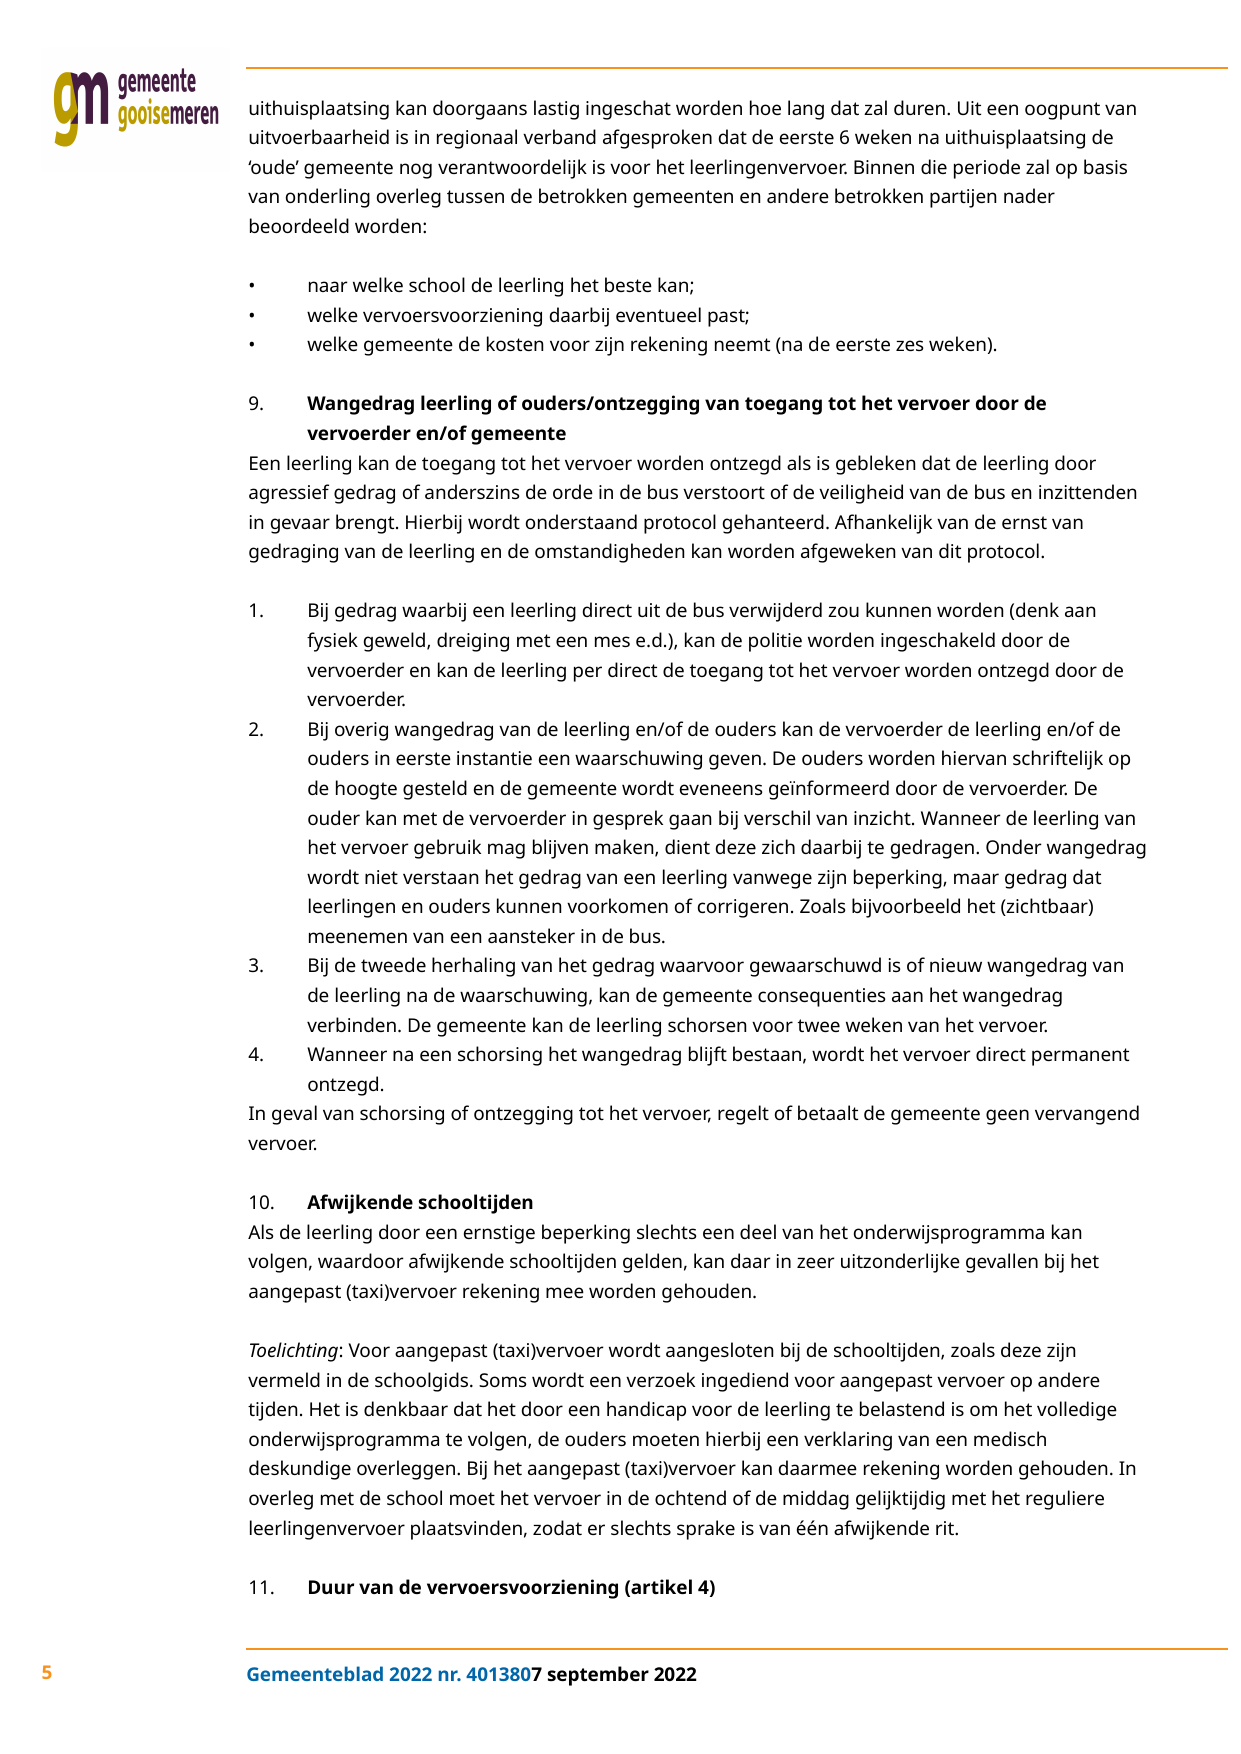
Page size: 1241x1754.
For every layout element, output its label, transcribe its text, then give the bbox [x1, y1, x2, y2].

list welke gemeente de kosten voor zijn rekening neemt (na de eerste zes weken). [248, 331, 1152, 357]
list Wangedrag leerling of ouders/ontzegging van toegang tot het vervoer door de vervoerder en/of gemeente [248, 391, 1152, 446]
text Een leerling kan de toegang tot het vervoer worden ontzegd als is gebleken dat de leerling door agressief gedrag of anderszins de orde in de bus verstoort of de veiligheid van de bus en inzittenden in gevaar brengt. Hierbij wordt onderstaand protocol gehanteerd. Afhankelijk van de ernst van gedraging van de leerling en de omstandigheden kan worden afgeweken van dit protocol. [248, 450, 1152, 564]
text Toelichting: Voor aangepast (taxi)vervoer wordt aangesloten bij de schooltijden, zoals deze zijn vermeld in de schoolgids. Soms wordt een verzoek ingediend voor aangepast vervoer op andere tijden. Het is denkbaar dat het door een handicap voor de leerling te belastend is om het volledige onderwijsprogramma te volgen, de ouders moeten hierbij een verklaring van een medisch deskundige overleggen. Bij het aangepast (taxi)vervoer kan daarmee rekening worden gehouden. In overleg met de school moet het vervoer in de ochtend of de middag gelijktijdig met het reguliere leerlingenvervoer plaatsvinden, zodat er slechts sprake is van één afwijkende rit. [248, 1337, 1152, 1541]
text In geval van schorsing of ontzegging tot het vervoer, regelt of betaalt de gemeente geen vervangend vervoer. [248, 1101, 1152, 1156]
list welke vervoersvoorziening daarbij eventueel past; [248, 302, 1152, 328]
list Bij de tweede herhaling van het gedrag waarvoor gewaarschuwd is of nieuw wangedrag van de leerling na de waarschuwing, kan de gemeente consequenties aan het wangedrag verbinden. De gemeente kan de leerling schorsen voor twee weken van het vervoer. [248, 953, 1152, 1038]
text Als de leerling door een ernstige beperking slechts een deel van het onderwijsprogramma kan volgen, waardoor afwijkende schooltijden gelden, kan daar in zeer uitzonderlijke gevallen bij het aangepast (taxi)vervoer rekening mee worden gehouden. [248, 1219, 1152, 1304]
list Duur van de vervoersvoorziening (artikel 4) [248, 1574, 1152, 1600]
list Wanneer na een schorsing het wangedrag blijft bestaan, wordt het vervoer direct permanent ontzegd. [248, 1041, 1152, 1097]
list Afwijkende schooltijden [248, 1189, 1152, 1215]
list Bij overig wangedrag van de leerling en/of de ouders kan de vervoerder de leerling en/of de ouders in eerste instantie een waarschuwing geven. De ouders worden hiervan schriftelijk op de hoogte gesteld en de gemeente wordt eveneens geïnformeerd door de vervoerder. De ouder kan met de vervoerder in gesprek gaan bij verschil van inzicht. Wanneer de leerling van het vervoer gebruik mag blijven maken, dient deze zich daarbij te gedragen. Onder wangedrag wordt niet verstaan het gedrag van een leerling vanwege zijn beperking, maar gedrag dat leerlingen en ouders kunnen voorkomen of corrigeren. Zoals bijvoorbeeld het (zichtbaar) meenemen van een aansteker in de bus. [248, 716, 1152, 949]
list Bij gedrag waarbij een leerling direct uit de bus verwijderd zou kunnen worden (denk aan fysiek geweld, dreiging met een mes e.d.), kan de politie worden ingeschakeld door de vervoerder en kan de leerling per direct de toegang tot het vervoer worden ontzegd door de vervoerder. [248, 598, 1152, 712]
picture [41, 47, 231, 172]
list naar welke school de leerling het beste kan; [248, 272, 1152, 298]
text uithuisplaatsing kan doorgaans lastig ingeschat worden hoe lang dat zal duren. Uit een oogpunt van uitvoerbaarheid is in regionaal verband afgesproken dat de eerste 6 weken na uithuisplaatsing de ‘oude’ gemeente nog verantwoordelijk is voor het leerlingenvervoer. Binnen die periode zal op basis van onderling overleg tussen de betrokken gemeenten en andere betrokken partijen nader beoordeeld worden: [248, 95, 1152, 239]
